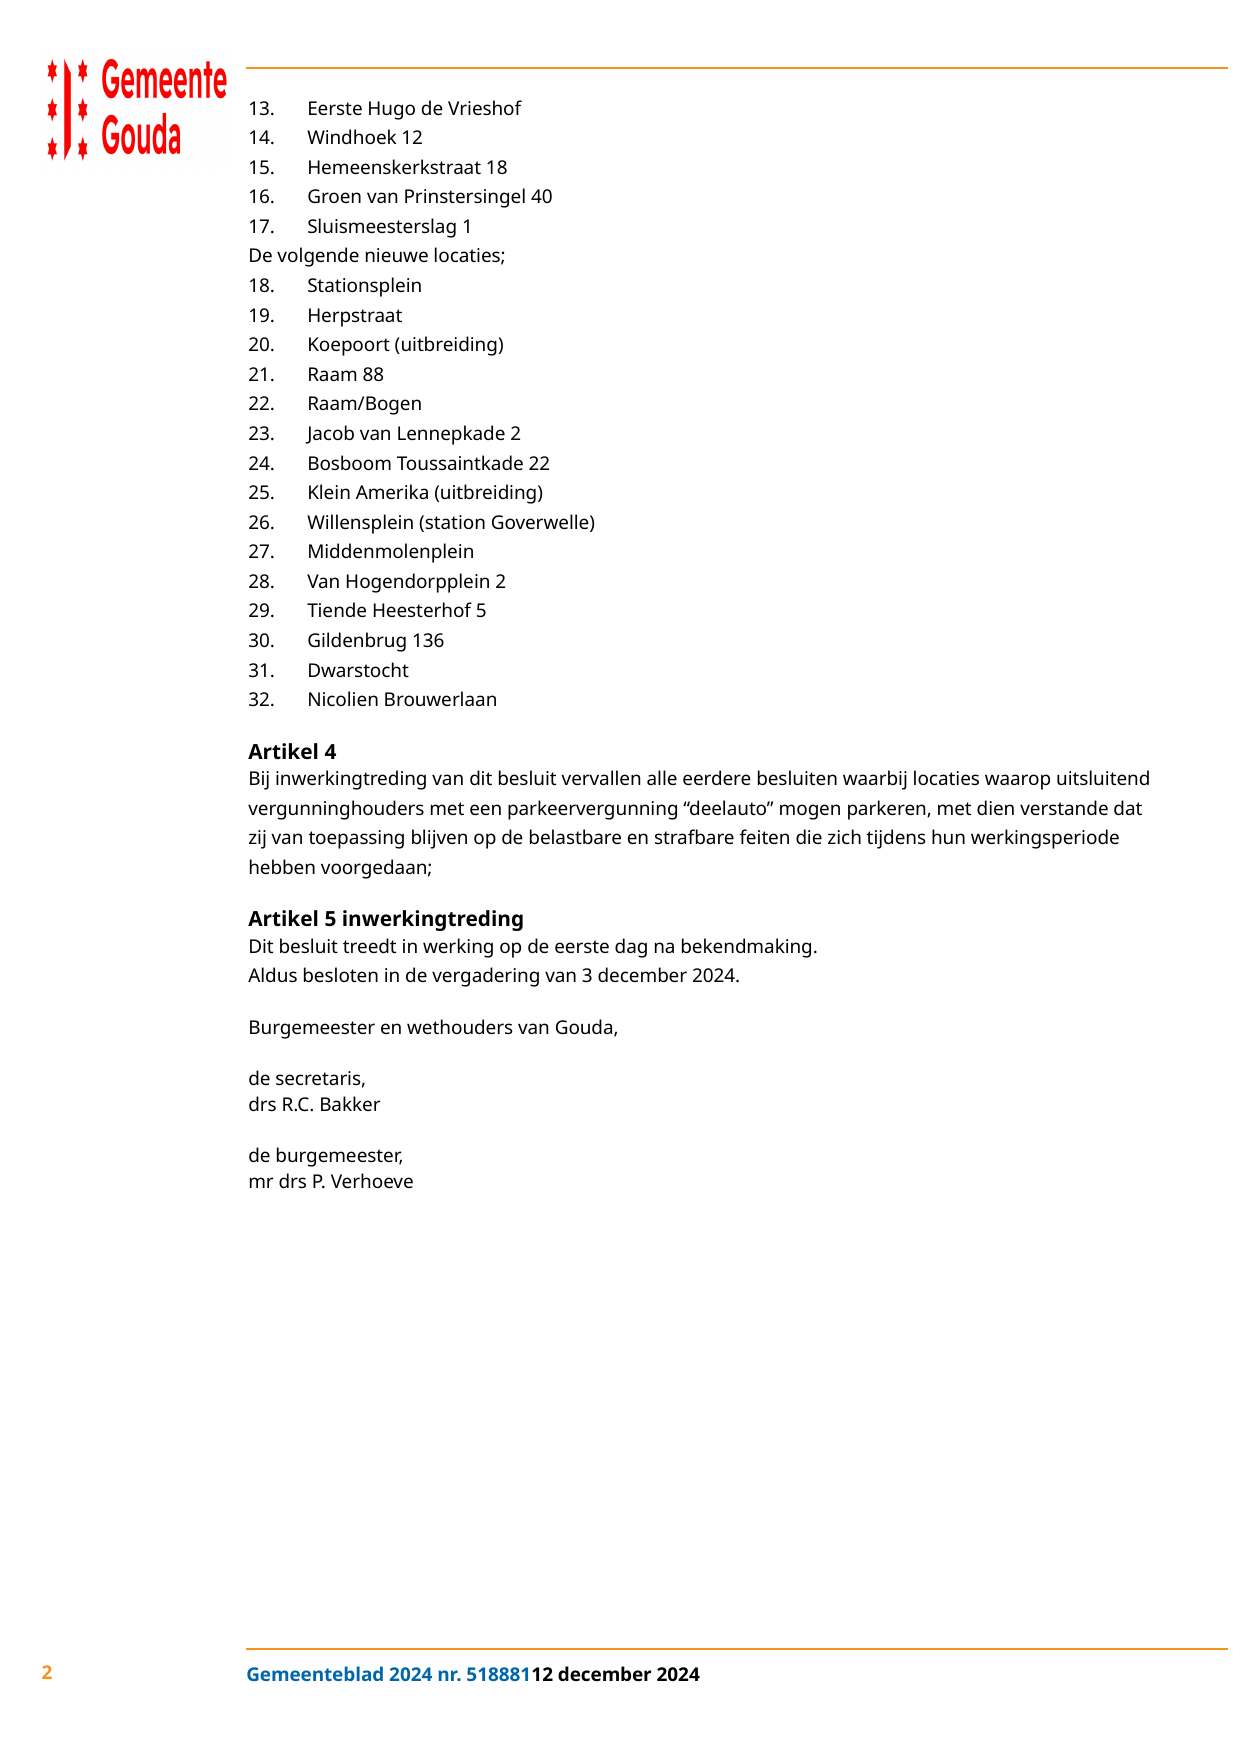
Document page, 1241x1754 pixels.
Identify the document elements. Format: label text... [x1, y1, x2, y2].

list Dwarstocht [248, 657, 1152, 683]
list Sluismeesterslag 1 [248, 213, 1152, 239]
list Klein Amerika (uitbreiding) [248, 479, 1152, 505]
list Jacob van Lennepkade 2 [248, 420, 1152, 446]
text Artikel 4 [248, 737, 1152, 765]
list Raam/Bogen [248, 391, 1152, 416]
text mr drs P. Verhoeve [248, 1168, 1152, 1194]
list Groen van Prinstersingel 40 [248, 183, 1152, 209]
text Bij inwerkingtreding van dit besluit vervallen alle eerdere besluiten waarbij locaties waarop uitsluitend vergunninghouders met een parkeervergunning “deelauto” mogen parkeren, met dien verstande dat zij van toepassing blijven op de belastbare en strafbare feiten die zich tijdens hun werkingsperiode hebben voorgedaan; [248, 765, 1152, 880]
list Hemeenskerkstraat 18 [248, 154, 1152, 180]
list Stationsplein [248, 272, 1152, 298]
text de burgemeester, [248, 1143, 1152, 1168]
list Windhoek 12 [248, 124, 1152, 150]
list Tiende Heesterhof 5 [248, 598, 1152, 623]
list Gildenbrug 136 [248, 627, 1152, 653]
list Bosboom Toussaintkade 22 [248, 450, 1152, 476]
picture [41, 47, 231, 172]
list Koepoort (uitbreiding) [248, 331, 1152, 357]
text Artikel 5 inwerkingtreding [248, 904, 1152, 933]
list Willensplein (station Goverwelle) [248, 509, 1152, 535]
list Raam 88 [248, 361, 1152, 387]
text drs R.C. Bakker [248, 1091, 1152, 1117]
list Van Hogendorpplein 2 [248, 568, 1152, 594]
list Nicolien Brouwerlaan [248, 686, 1152, 712]
text Aldus besloten in de vergadering van 3 december 2024. [248, 962, 1152, 988]
text Dit besluit treedt in werking op de eerste dag na bekendmaking. [248, 933, 1152, 959]
text De volgende nieuwe locaties; [248, 243, 1152, 268]
text de secretaris, [248, 1065, 1152, 1091]
list Herpstraat [248, 302, 1152, 328]
list Eerste Hugo de Vrieshof [248, 95, 1152, 121]
list Middenmolenplein [248, 538, 1152, 564]
text Burgemeester en wethouders van Gouda, [248, 1014, 1152, 1040]
